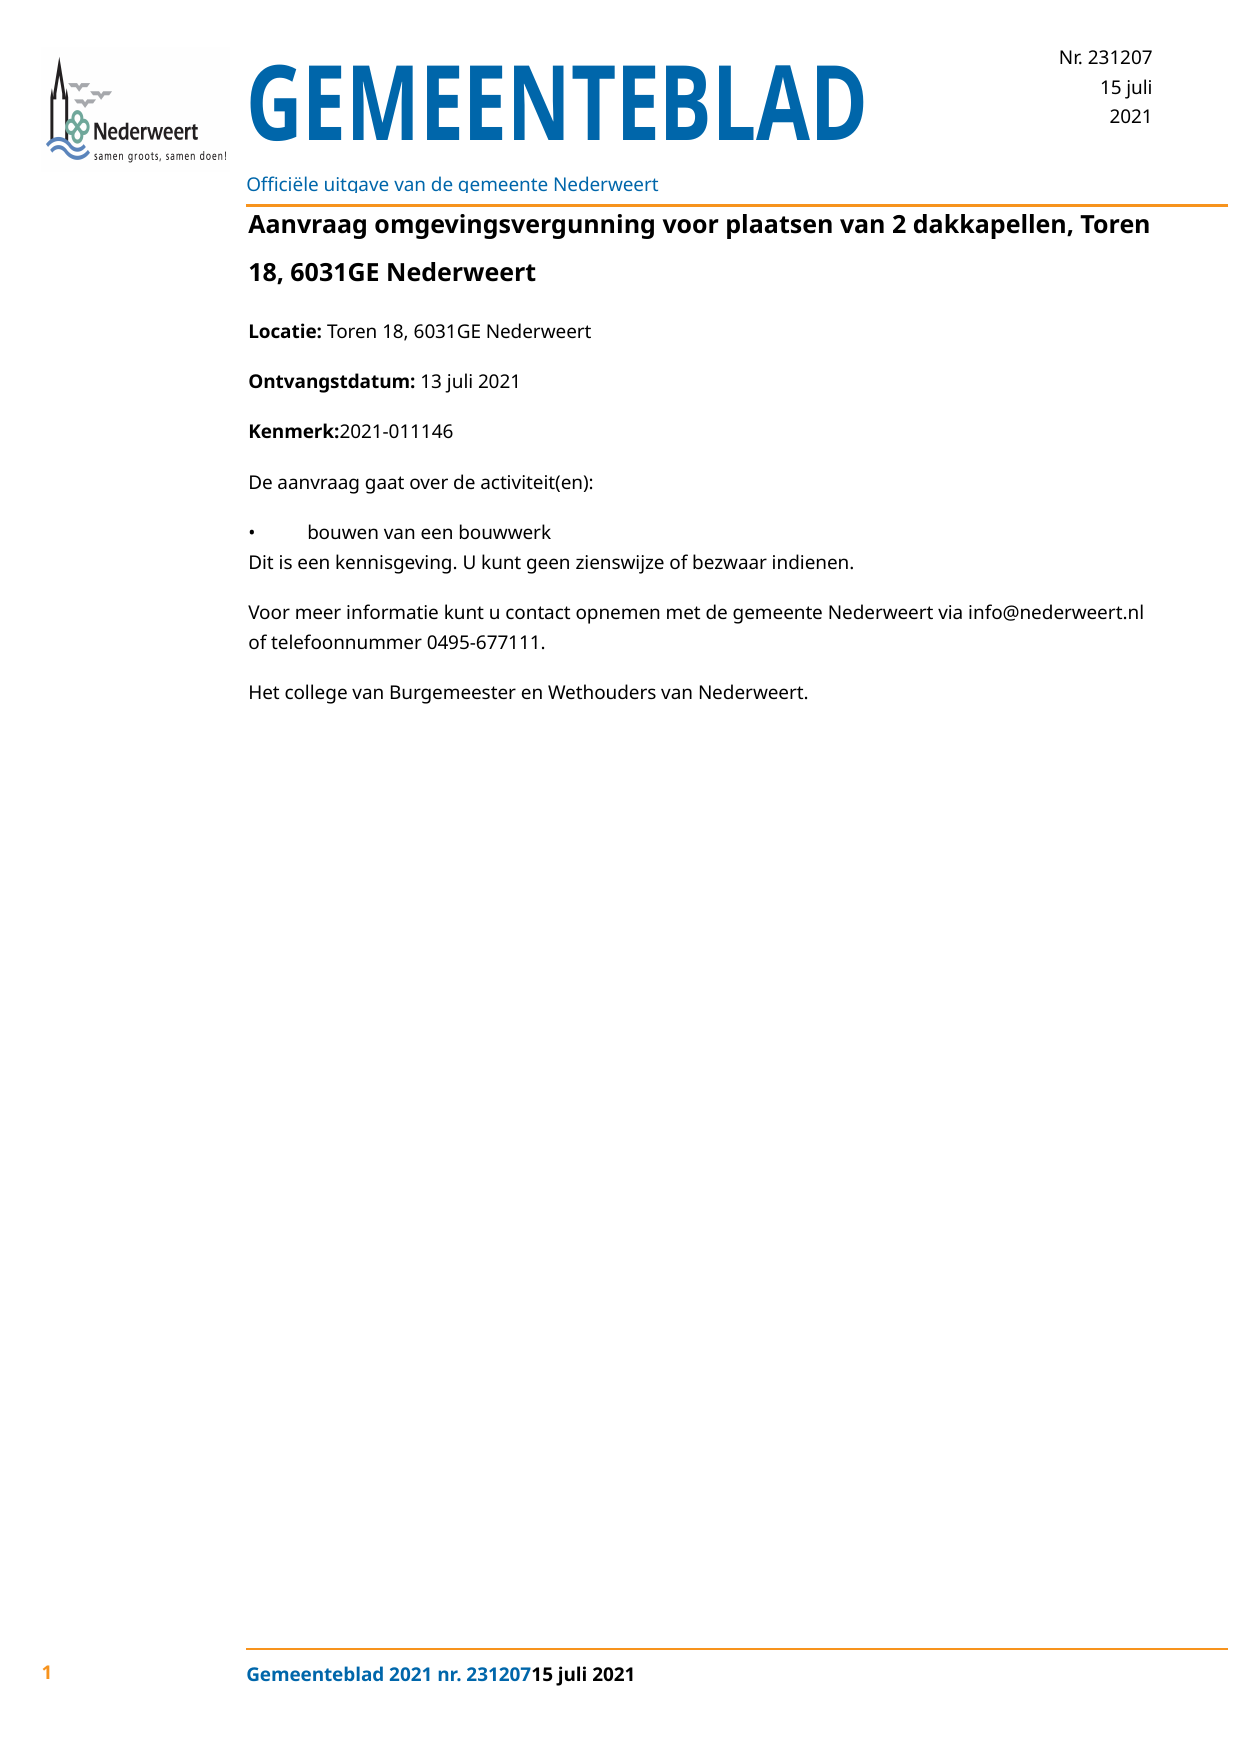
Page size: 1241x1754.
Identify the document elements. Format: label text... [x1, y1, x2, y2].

text Ontvangstdatum: 13 juli 2021 [248, 368, 1152, 394]
list bouwen van een bouwwerk [248, 519, 1152, 545]
text De aanvraag gaat over de activiteit(en): [248, 469, 1152, 495]
text Het college van Burgemeester en Wethouders van Nederweert. [248, 679, 1152, 705]
text Kenmerk:2021-011146 [248, 419, 1152, 444]
text Voor meer informatie kunt u contact opnemen met de gemeente Nederweert via info@nederweert.nl of telefoonnummer 0495-677111. [248, 599, 1152, 655]
text Locatie: Toren 18, 6031GE Nederweert [248, 318, 1152, 344]
text Dit is een kennisgeving. U kunt geen zienswijze of bezwaar indienen. [248, 549, 1152, 575]
picture [41, 47, 231, 172]
text Aanvraag omgevingsvergunning voor plaatsen van 2 dakkapellen, Toren 18, 6031GE Nederweert [248, 207, 1152, 288]
